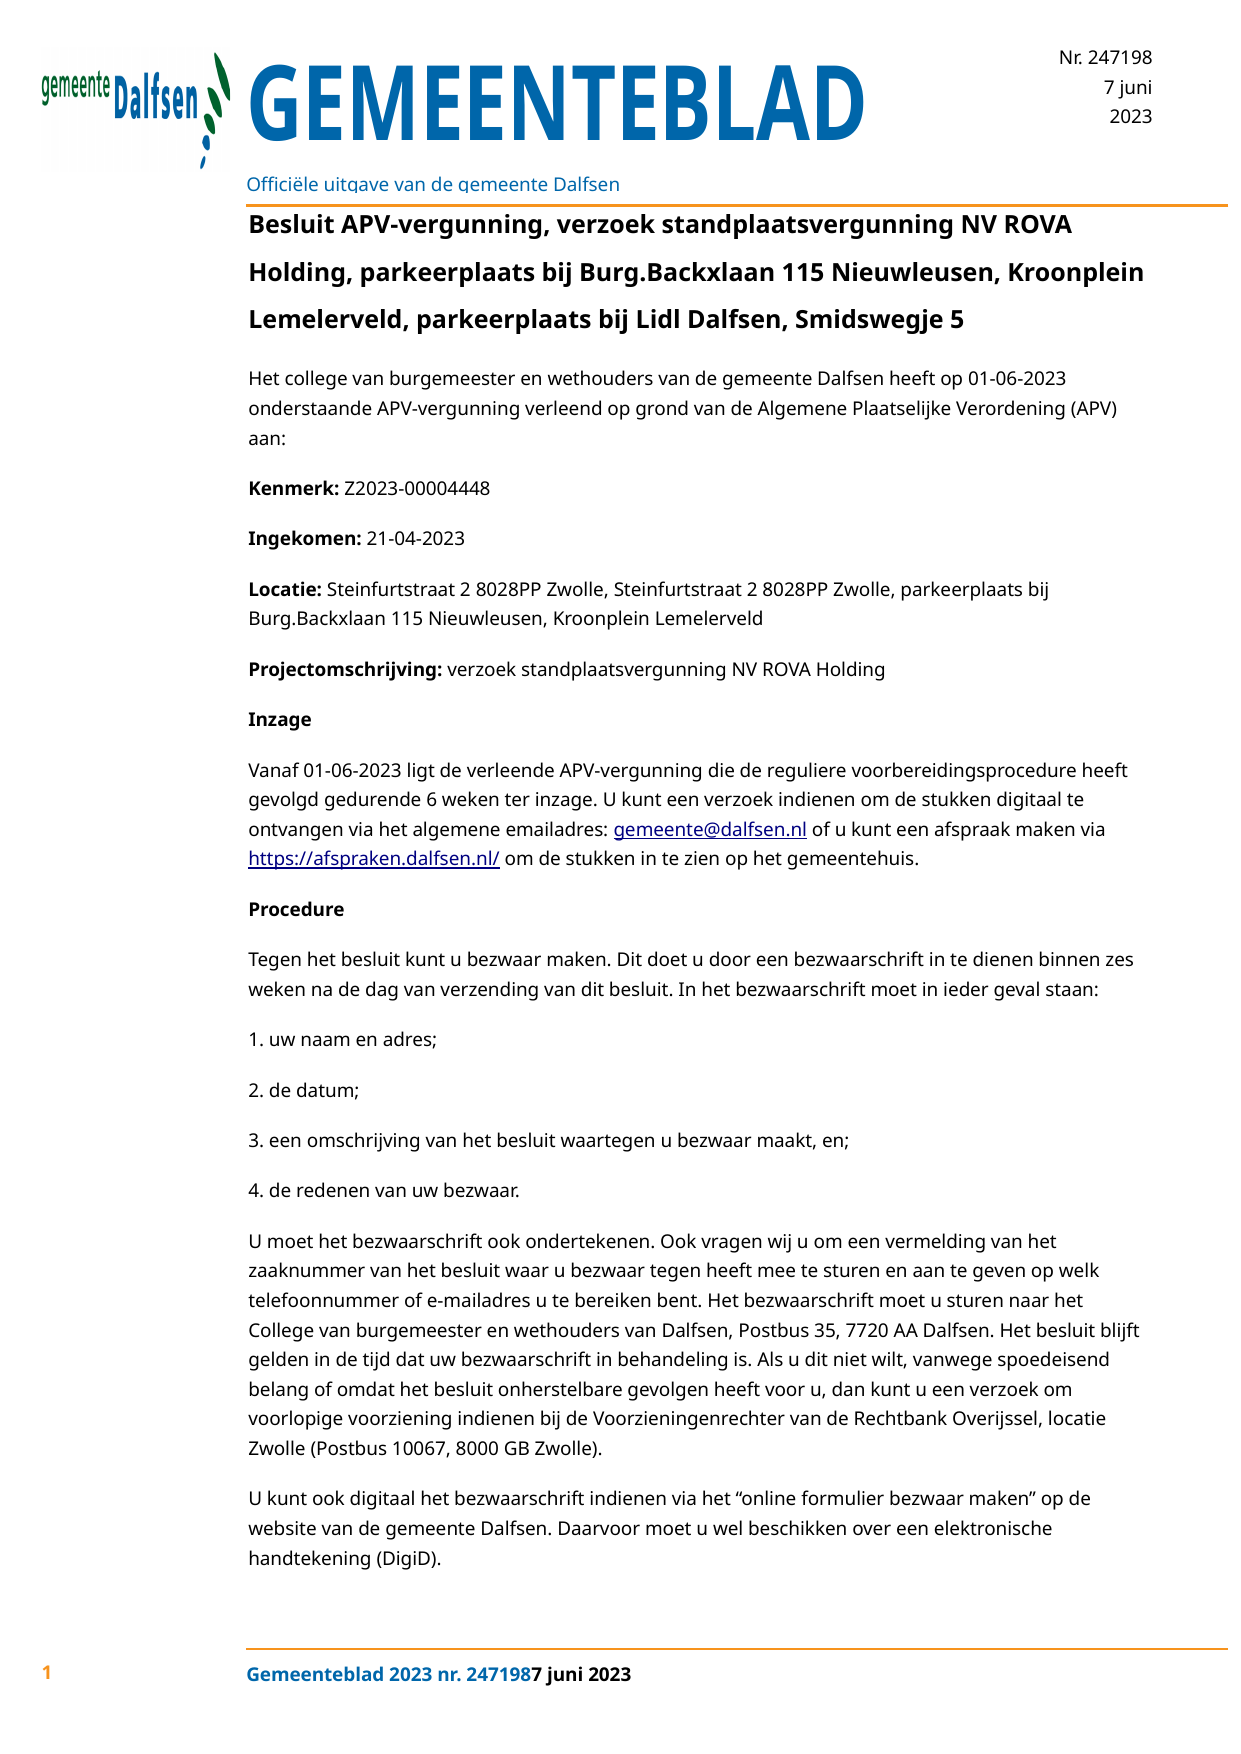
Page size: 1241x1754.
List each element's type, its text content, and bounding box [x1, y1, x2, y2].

text Het college van burgemeester en wethouders van de gemeente Dalfsen heeft op 01-06-2023 onderstaande APV-vergunning verleend op grond van de Algemene Plaatselijke Verordening (APV) aan: [248, 366, 1152, 450]
text Locatie: Steinfurtstraat 2 8028PP Zwolle, Steinfurtstraat 2 8028PP Zwolle, parkeerplaats bij Burg.Backxlaan 115 Nieuwleusen, Kroonplein Lemelerveld [248, 576, 1152, 631]
text Tegen het besluit kunt u bezwaar maken. Dit doet u door een bezwaarschrift in te dienen binnen zes weken na de dag van verzending van dit besluit. In het bezwaarschrift moet in ieder geval staan: [248, 946, 1152, 1002]
text Projectomschrijving: verzoek standplaatsvergunning NV ROVA Holding [248, 656, 1152, 682]
text 3. een omschrijving van het besluit waartegen u bezwaar maakt, en; [248, 1127, 1152, 1153]
text U kunt ook digitaal het bezwaarschrift indienen via het “online formulier bezwaar maken” op de website van de gemeente Dalfsen. Daarvoor moet u wel beschikken over een elektronische handtekening (DigiD). [248, 1486, 1152, 1570]
text 2. de datum; [248, 1077, 1152, 1102]
text Inzage [248, 706, 1152, 732]
text Besluit APV-vergunning, verzoek standplaatsvergunning NV ROVA Holding, parkeerplaats bij Burg.Backxlaan 115 Nieuwleusen, Kroonplein Lemelerveld, parkeerplaats bij Lidl Dalfsen, Smidswegje 5 [248, 207, 1152, 336]
text Kenmerk: Z2023-00004448 [248, 475, 1152, 501]
text Ingekomen: 21-04-2023 [248, 526, 1152, 551]
picture [41, 47, 231, 172]
text Procedure [248, 896, 1152, 922]
text 1. uw naam en adres; [248, 1026, 1152, 1052]
text 4. de redenen van uw bezwaar. [248, 1178, 1152, 1203]
text U moet het bezwaarschrift ook ondertekenen. Ook vragen wij u om een vermelding van het zaaknummer van het besluit waar u bezwaar tegen heeft mee te sturen en aan te geven op welk telefoonnummer of e-mailadres u te bereiken bent. Het bezwaarschrift moet u sturen naar het College van burgemeester en wethouders van Dalfsen, Postbus 35, 7720 AA Dalfsen. Het besluit blijft gelden in de tijd dat uw bezwaarschrift in behandeling is. Als u dit niet wilt, vanwege spoedeisend belang of omdat het besluit onherstelbare gevolgen heeft voor u, dan kunt u een verzoek om voorlopige voorziening indienen bij de Voorzieningenrechter van de Rechtbank Overijssel, locatie Zwolle (Postbus 10067, 8000 GB Zwolle). [248, 1228, 1152, 1461]
text Vanaf 01-06-2023 ligt de verleende APV-vergunning die de reguliere voorbereidingsprocedure heeft gevolgd gedurende 6 weken ter inzage. U kunt een verzoek indienen om de stukken digitaal te ontvangen via het algemene emailadres: gemeente@dalfsen.nl of u kunt een afspraak maken via https://afspraken.dalfsen.nl/ om de stukken in te zien op het gemeentehuis. [248, 757, 1152, 871]
